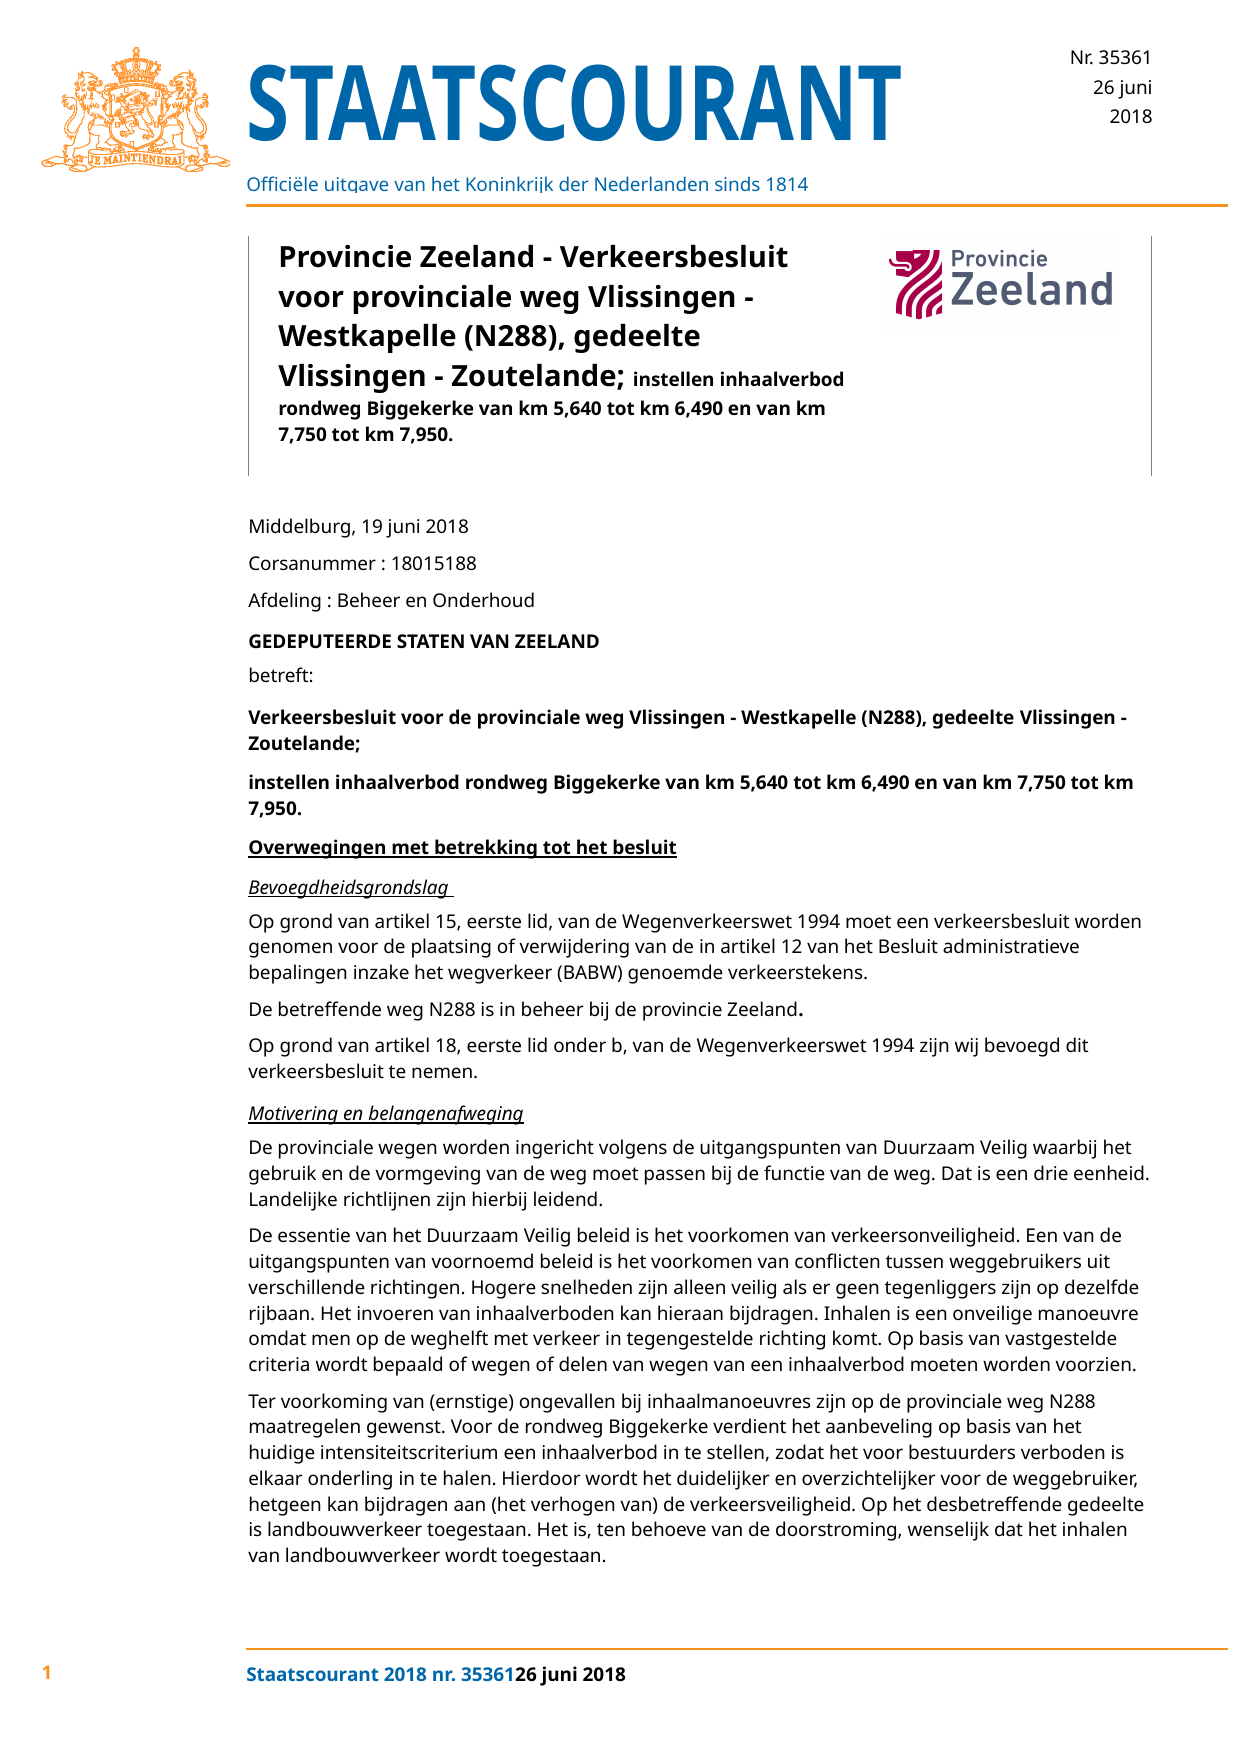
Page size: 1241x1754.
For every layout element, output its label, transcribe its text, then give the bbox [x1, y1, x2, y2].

text Op grond van artikel 15, eerste lid, van de Wegenverkeerswet 1994 moet een verkeersbesluit worden genomen voor de plaatsing of verwijdering van de in artikel 12 van het Besluit administratieve bepalingen inzake het wegverkeer (BABW) genoemde verkeerstekens. [248, 908, 1152, 985]
text Verkeersbesluit voor de provinciale weg Vlissingen - Westkapelle (N288), gedeelte Vlissingen - Zoutelande; [248, 704, 1152, 756]
text GEDEPUTEERDE STATEN VAN ZEELAND [248, 629, 1152, 654]
text Bevoegdheidsgrondslag [248, 874, 1152, 899]
text Overwegingen met betrekking tot het besluit [248, 834, 1152, 860]
text De essentie van het Duurzaam Veilig beleid is het voorkomen van verkeersonveiligheid. Een van de uitgangspunten van voornoemd beleid is het voorkomen van conflicten tussen weggebruikers uit verschillende richtingen. Hogere snelheden zijn alleen veilig als er geen tegenliggers zijn op dezelfde rijbaan. Het invoeren van inhaalverboden kan hieraan bijdragen. Inhalen is een onveilige manoeuvre omdat men op de weghelft met verkeer in tegengestelde richting komt. Op basis van vastgestelde criteria wordt bepaald of wegen of delen van wegen van een inhaalverbod moeten worden voorzien. [248, 1222, 1152, 1377]
text De betreffende weg N288 is in beheer bij de provincie Zeeland. [248, 996, 1152, 1022]
text instellen inhaalverbod rondweg Biggekerke van km 5,640 tot km 6,490 en van km 7,750 tot km 7,950. [248, 769, 1152, 821]
text Corsanummer : 18015188 [248, 550, 1152, 576]
text Ter voorkoming van (ernstige) ongevallen bij inhaalmanoeuvres zijn op de provinciale weg N288 maatregelen gewenst. Voor de rondweg Biggekerke verdient het aanbeveling op basis van het huidige intensiteitscriterium een inhaalverbod in te stellen, zodat het voor bestuurders verboden is elkaar onderling in te halen. Hierdoor wordt het duidelijker en overzichtelijker voor de weggebruiker, hetgeen kan bijdragen aan (het verhogen van) de verkeersveiligheid. Op het desbetreffende gedeelte is landbouwverkeer toegestaan. Het is, ten behoeve van de doorstroming, wenselijk dat het inhalen van landbouwverkeer wordt toegestaan. [248, 1388, 1152, 1568]
table_header [850, 236, 1151, 476]
text Middelburg, 19 juni 2018 [248, 513, 1152, 539]
picture [882, 236, 1119, 336]
text betreft: [248, 663, 1152, 688]
text Motivering en belangenafweging [248, 1100, 1152, 1126]
text Afdeling : Beheer en Onderhoud [248, 587, 1152, 612]
picture [41, 47, 231, 172]
text De provinciale wegen worden ingericht volgens de uitgangspunten van Duurzaam Veilig waarbij het gebruik en de vormgeving van de weg moet passen bij de functie van de weg. Dat is een drie eenheid. Landelijke richtlijnen zijn hierbij leidend. [248, 1134, 1152, 1212]
text Op grond van artikel 18, eerste lid onder b, van de Wegenverkeerswet 1994 zijn wij bevoegd dit verkeersbesluit te nemen. [248, 1033, 1152, 1084]
table_header Provincie Zeeland - Verkeersbesluit voor provinciale weg Vlissingen - Westkapelle (N288), gedeelte Vlissingen - Zoutelande; instellen inhaalverbod rondweg Biggekerke van km 5,640 tot km 6,490 en van km 7,750 tot km 7,950. [249, 236, 850, 476]
